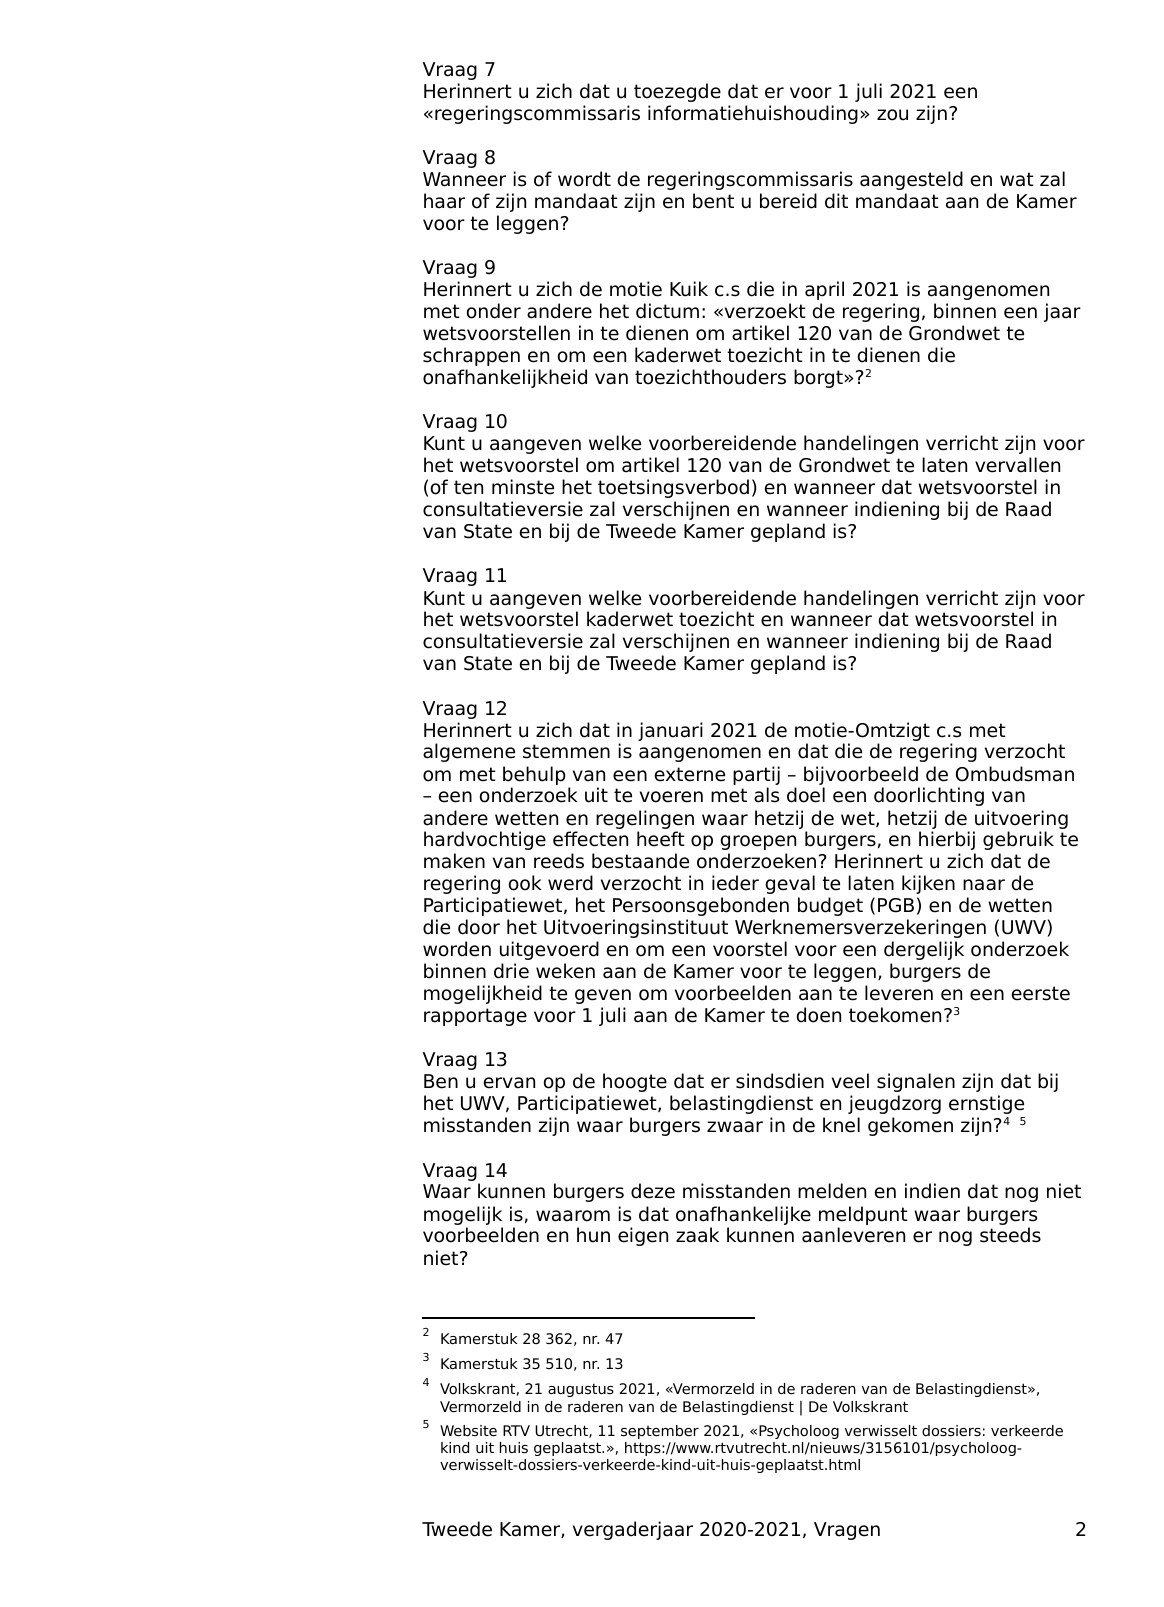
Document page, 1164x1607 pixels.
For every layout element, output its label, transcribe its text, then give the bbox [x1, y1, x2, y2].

text Herinnert u zich de motie Kuik c.s die in april 2021 is aangenomen met onder andere het dictum: «verzoekt de regering, binnen een jaar wetsvoorstellen in te dienen om artikel 120 van de Grondwet te schrappen en om een kaderwet toezicht in te dienen die onafhankelijkheid van toezichthouders borgt»? [422, 279, 1087, 389]
text Kamerstuk 28 362, nr. 47 [422, 1327, 1087, 1349]
text Vraag 10 [422, 411, 1087, 433]
text Vraag 13 [422, 1049, 1087, 1071]
text Kunt u aangeven welke voorbereidende handelingen verricht zijn voor het wetsvoorstel om artikel 120 van de Grondwet te laten vervallen (of ten minste het toetsingsverbod) en wanneer dat wetsvoorstel in consultatieversie zal verschijnen en wanneer indiening bij de Raad van State en bij de Tweede Kamer gepland is? [422, 433, 1087, 543]
text Volkskrant, 21 augustus 2021, «Vermorzeld in de raderen van de Belastingdienst», Vermorzeld in de raderen van de Belastingdienst | De Volkskrant [422, 1377, 1087, 1416]
text Waar kunnen burgers deze misstanden melden en indien dat nog niet mogelijk is, waarom is dat onafhankelijke meldpunt waar burgers voorbeelden en hun eigen zaak kunnen aanleveren er nog steeds niet? [422, 1181, 1087, 1269]
text Kamerstuk 35 510, nr. 13 [422, 1352, 1087, 1374]
text Kunt u aangeven welke voorbereidende handelingen verricht zijn voor het wetsvoorstel kaderwet toezicht en wanneer dat wetsvoorstel in consultatieversie zal verschijnen en wanneer indiening bij de Raad van State en bij de Tweede Kamer gepland is? [422, 587, 1087, 675]
text Vraag 8 [422, 147, 1087, 169]
text Herinnert u zich dat u toezegde dat er voor 1 juli 2021 een «regeringscommissaris informatiehuishouding» zou zijn? [422, 81, 1087, 125]
text Vraag 9 [422, 257, 1087, 279]
text Herinnert u zich dat in januari 2021 de motie-Omtzigt c.s met algemene stemmen is aangenomen en dat die de regering verzocht om met behulp van een externe partij – bijvoorbeeld de Ombudsman – een onderzoek uit te voeren met als doel een doorlichting van andere wetten en regelingen waar hetzij de wet, hetzij de uitvoering hardvochtige effecten heeft op groepen burgers, en hierbij gebruik te maken van reeds bestaande onderzoeken? Herinnert u zich dat de regering ook werd verzocht in ieder geval te laten kijken naar de Participatiewet, het Persoonsgebonden budget (PGB) en de wetten die door het Uitvoeringsinstituut Werknemersverzekeringen (UWV) worden uitgevoerd en om een voorstel voor een dergelijk onderzoek binnen drie weken aan de Kamer voor te leggen, burgers de mogelijkheid te geven om voorbeelden aan te leveren en een eerste rapportage voor 1 juli aan de Kamer te doen toekomen? [422, 719, 1087, 1027]
text Website RTV Utrecht, 11 september 2021, «Psycholoog verwisselt dossiers: verkeerde kind uit huis geplaatst.», https://www.rtvutrecht.nl/nieuws/3156101/psycholoog-verwisselt-dossiers-verkeerde-kind-uit-huis-geplaatst.html [422, 1418, 1087, 1474]
text Vraag 14 [422, 1159, 1087, 1181]
text Ben u ervan op de hoogte dat er sindsdien veel signalen zijn dat bij het UWV, Participatiewet, belastingdienst en jeugdzorg ernstige misstanden zijn waar burgers zwaar in de knel gekomen zijn? [422, 1071, 1087, 1137]
text Vraag 7 [422, 59, 1087, 81]
text Wanneer is of wordt de regeringscommissaris aangesteld en wat zal haar of zijn mandaat zijn en bent u bereid dit mandaat aan de Kamer voor te leggen? [422, 169, 1087, 235]
text Vraag 12 [422, 697, 1087, 719]
text Vraag 11 [422, 565, 1087, 587]
